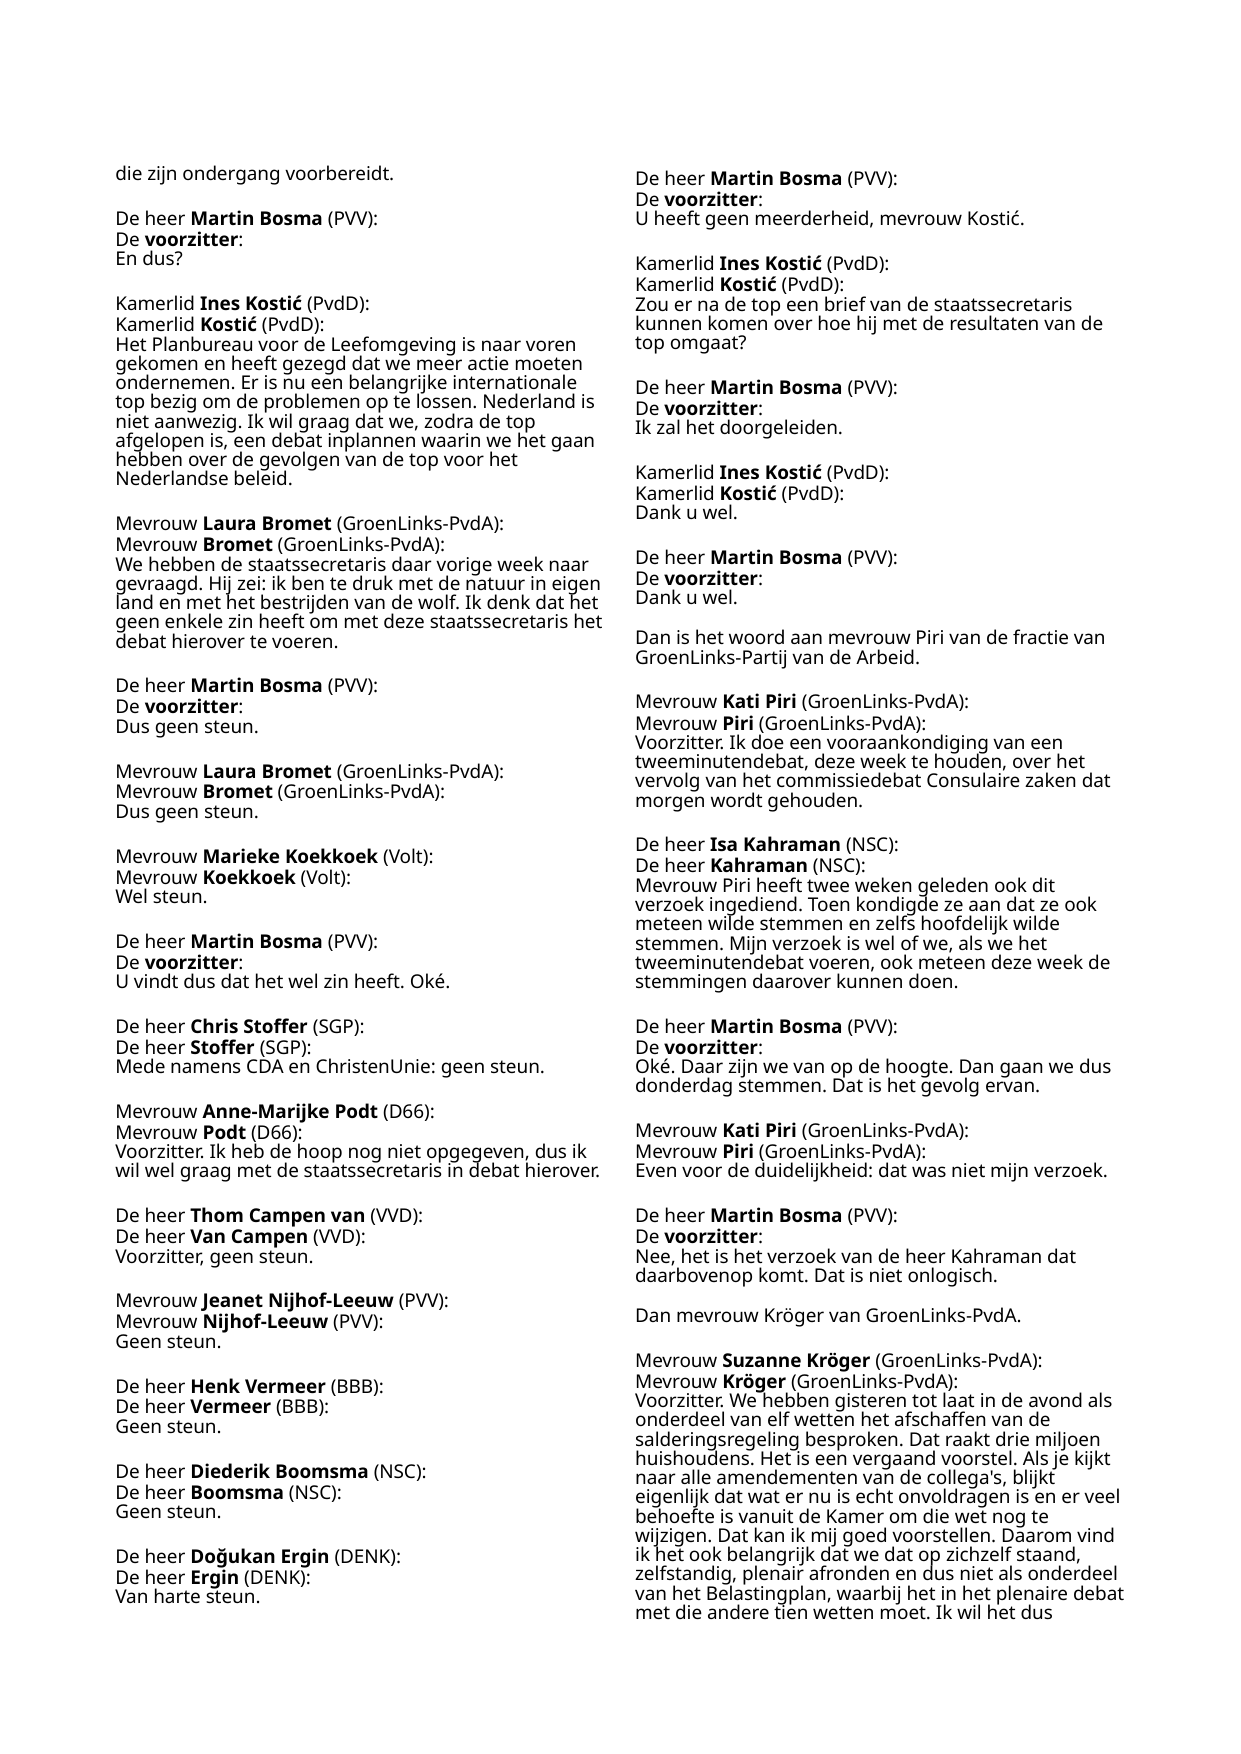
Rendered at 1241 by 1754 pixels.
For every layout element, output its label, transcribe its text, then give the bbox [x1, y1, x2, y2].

text Geen steun. [115, 1333, 605, 1352]
text Mevrouw Suzanne Kröger (GroenLinks-PvdA): [635, 1347, 1125, 1373]
text De heer Martin Bosma (PVV): [635, 1013, 1125, 1039]
text Wel steun. [115, 888, 605, 907]
text Mevrouw Piri heeft twee weken geleden ook dit verzoek ingediend. Toen kondigde ze aan dat ze ook meteen wilde stemmen en zelfs hoofdelijk wilde stemmen. Mijn verzoek is wel of we, als we het tweeminutendebat voeren, ook meteen deze week de stemmingen daarover kunnen doen. [635, 877, 1125, 992]
text Zou er na de top een brief van de staatssecretaris kunnen komen over hoe hij met de resultaten van de top omgaat? [635, 296, 1125, 353]
text De heer Henk Vermeer (BBB): [115, 1373, 605, 1398]
text De heer Thom Campen van (VVD): [115, 1203, 605, 1228]
text De heer Martin Bosma (PVV): [635, 1203, 1125, 1228]
text Voorzitter, geen steun. [115, 1248, 605, 1267]
text Dank u wel. [635, 589, 1125, 609]
text De voorzitter: [115, 954, 605, 973]
text Nee, het is het verzoek van de heer Kahraman dat daarbovenop komt. Dat is niet onlogisch. [635, 1248, 1125, 1286]
text Kamerlid Ines Kostić (PvdD): [635, 251, 1125, 276]
text Mevrouw Koekkoek (Volt): [115, 869, 605, 888]
text Het Planbureau voor de Leefomgeving is naar voren gekomen en heeft gezegd dat we meer actie moeten ondernemen. Er is nu een belangrijke internationale top bezig om de problemen op te lossen. Nederland is niet aanwezig. Ik wil graag dat we, zodra de top afgelopen is, een debat inplannen waarin we het gaan hebben over de gevolgen van de top voor het Nederlandse beleid. [115, 336, 605, 490]
text Mede namens CDA en ChristenUnie: geen steun. [115, 1058, 605, 1077]
text Mevrouw Nijhof-Leeuw (PVV): [115, 1313, 605, 1333]
text Voorzitter. Ik doe een vooraankondiging van een tweeminutendebat, deze week te houden, over het vervolg van het commissiedebat Consulaire zaken dat morgen wordt gehouden. [635, 734, 1125, 811]
text De heer Ergin (DENK): [115, 1569, 605, 1588]
text U vindt dus dat het wel zin heeft. Oké. [115, 973, 605, 992]
text De voorzitter: [635, 570, 1125, 589]
text Dank u wel. [635, 504, 1125, 523]
text Mevrouw Kröger (GroenLinks-PvdA): [635, 1373, 1125, 1392]
text En dus? [115, 250, 605, 270]
text Dan mevrouw Kröger van GroenLinks-PvdA. [635, 1307, 1125, 1326]
text De heer Martin Bosma (PVV): [115, 928, 605, 954]
text Van harte steun. [115, 1588, 605, 1607]
text Mevrouw Jeanet Nijhof-Leeuw (PVV): [115, 1288, 605, 1313]
text Oké. Daar zijn we van op de hoogte. Dan gaan we dus donderdag stemmen. Dat is het gevolg ervan. [635, 1058, 1125, 1097]
text De heer Martin Bosma (PVV): [115, 673, 605, 698]
text De heer Stoffer (SGP): [115, 1039, 605, 1058]
text Geen steun. [115, 1503, 605, 1522]
text Mevrouw Bromet (GroenLinks-PvdA): [115, 783, 605, 803]
text Voorzitter. Ik heb de hoop nog niet opgegeven, dus ik wil wel graag met de staatssecretaris in debat hierover. [115, 1143, 605, 1182]
text We hebben de staatssecretaris daar vorige week naar gevraagd. Hij zei: ik ben te druk met de natuur in eigen land en met het bestrijden van de wolf. Ik denk dat het geen enkele zin heeft om met deze staatssecretaris het debat hierover te voeren. [115, 556, 605, 652]
text Mevrouw Laura Bromet (GroenLinks-PvdA): [115, 511, 605, 536]
text Dus geen steun. [115, 803, 605, 822]
text Mevrouw Laura Bromet (GroenLinks-PvdA): [115, 758, 605, 783]
text De voorzitter: [115, 698, 605, 718]
text De voorzitter: [635, 400, 1125, 419]
text Mevrouw Marieke Koekkoek (Volt): [115, 843, 605, 869]
text Even voor de duidelijkheid: dat was niet mijn verzoek. [635, 1162, 1125, 1182]
text Kamerlid Kostić (PvdD): [635, 276, 1125, 296]
text Kamerlid Kostić (PvdD): [115, 316, 605, 336]
text De heer Boomsma (NSC): [115, 1484, 605, 1503]
text Mevrouw Bromet (GroenLinks-PvdA): [115, 536, 605, 556]
text De heer Martin Bosma (PVV): [635, 374, 1125, 400]
text Dan is het woord aan mevrouw Piri van de fractie van GroenLinks-Partij van de Arbeid. [635, 629, 1125, 668]
text Mevrouw Podt (D66): [115, 1124, 605, 1143]
text De voorzitter: [635, 1039, 1125, 1058]
text De heer Martin Bosma (PVV): [635, 544, 1125, 570]
text De heer Van Campen (VVD): [115, 1228, 605, 1248]
text Geen steun. [115, 1418, 605, 1437]
text Mevrouw Piri (GroenLinks-PvdA): [635, 714, 1125, 734]
text De heer Diederik Boomsma (NSC): [115, 1458, 605, 1484]
text Dus geen steun. [115, 718, 605, 737]
text Mevrouw Piri (GroenLinks-PvdA): [635, 1143, 1125, 1162]
text Mevrouw Kati Piri (GroenLinks-PvdA): [635, 1117, 1125, 1143]
text De voorzitter: [635, 1228, 1125, 1248]
text De heer Chris Stoffer (SGP): [115, 1013, 605, 1039]
text Kamerlid Ines Kostić (PvdD): [115, 291, 605, 316]
text De heer Isa Kahraman (NSC): [635, 832, 1125, 857]
text Voorzitter. We hebben gisteren tot laat in de avond als onderdeel van elf wetten het afschaffen van de salderingsregeling besproken. Dat raakt drie miljoen huishoudens. Het is een vergaand voorstel. Als je kijkt naar alle amendementen van de collega's, blijkt eigenlijk dat wat er nu is echt onvoldragen is en er veel behoefte is vanuit de Kamer om die wet nog te wijzigen. Dat kan ik mij goed voorstellen. Daarom vind ik het ook belangrijk dat we dat op zichzelf staand, zelfstandig, plenair afronden en dus niet als onderdeel van het Belastingplan, waarbij het in het plenaire debat met die andere tien wetten moet. Ik wil het dus [635, 1392, 1125, 1623]
text Kamerlid Kostić (PvdD): [635, 485, 1125, 504]
text De heer Martin Bosma (PVV): [115, 205, 605, 231]
text Mevrouw Kati Piri (GroenLinks-PvdA): [635, 689, 1125, 714]
text Mevrouw Anne-Marijke Podt (D66): [115, 1098, 605, 1124]
text die zijn ondergang voorbereidt. [115, 165, 605, 184]
text De voorzitter: [635, 191, 1125, 210]
text U heeft geen meerderheid, mevrouw Kostić. [635, 210, 1125, 230]
text De heer Vermeer (BBB): [115, 1398, 605, 1418]
text De heer Kahraman (NSC): [635, 857, 1125, 877]
text De heer Martin Bosma (PVV): [635, 165, 1125, 191]
text Kamerlid Ines Kostić (PvdD): [635, 459, 1125, 485]
text Ik zal het doorgeleiden. [635, 419, 1125, 438]
text De heer Doğukan Ergin (DENK): [115, 1543, 605, 1569]
text De voorzitter: [115, 231, 605, 250]
